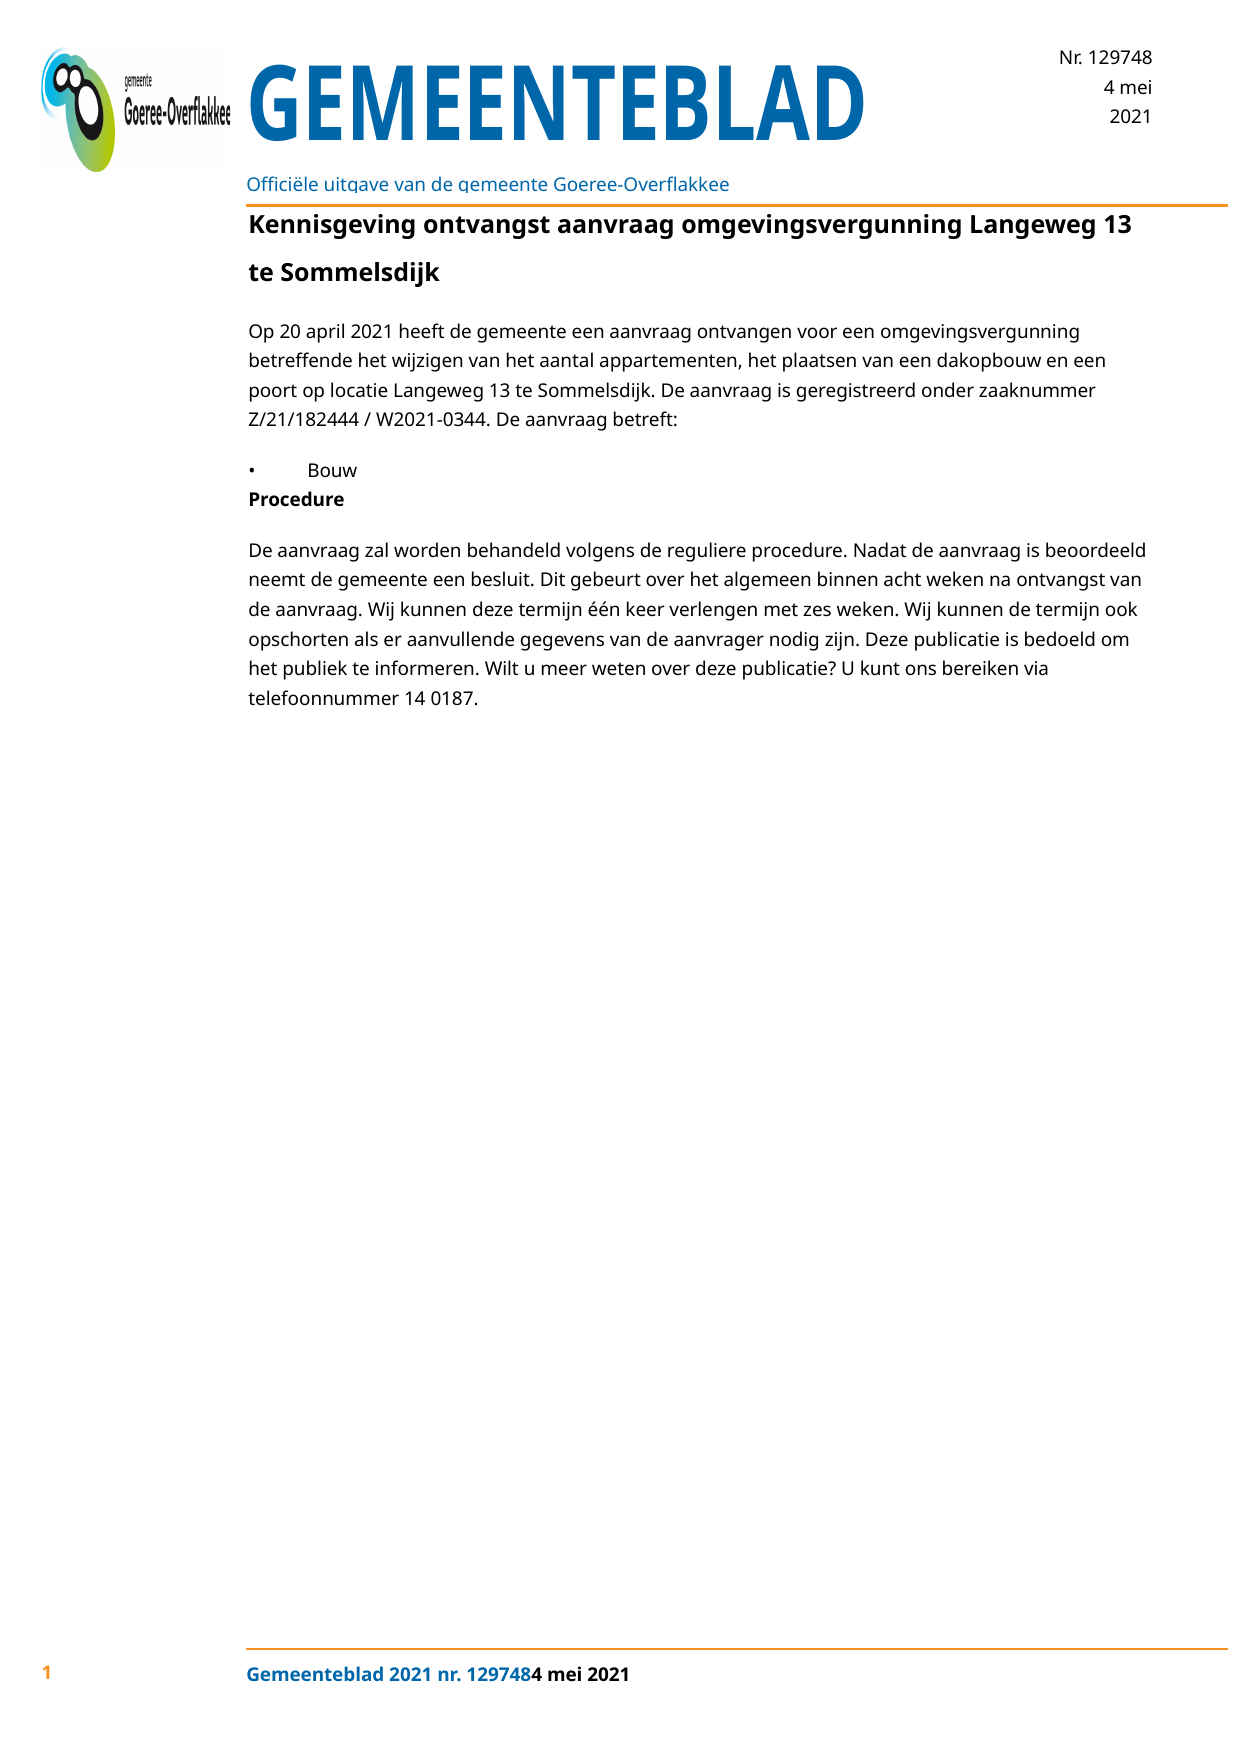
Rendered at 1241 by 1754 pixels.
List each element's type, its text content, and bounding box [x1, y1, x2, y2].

text Op 20 april 2021 heeft de gemeente een aanvraag ontvangen voor een omgevingsvergunning betreffende het wijzigen van het aantal appartementen, het plaatsen van een dakopbouw en een poort op locatie Langeweg 13 te Sommelsdijk. De aanvraag is geregistreerd onder zaaknummer Z/21/182444 / W2021-0344. De aanvraag betreft: [248, 318, 1152, 432]
picture [41, 47, 231, 172]
list Bouw [248, 457, 1152, 483]
text De aanvraag zal worden behandeld volgens de reguliere procedure. Nadat de aanvraag is beoordeeld neemt de gemeente een besluit. Dit gebeurt over het algemeen binnen acht weken na ontvangst van de aanvraag. Wij kunnen deze termijn één keer verlengen met zes weken. Wij kunnen de termijn ook opschorten als er aanvullende gegevens van de aanvrager nodig zijn. Deze publicatie is bedoeld om het publiek te informeren. Wilt u meer weten over deze publicatie? U kunt ons bereiken via telefoonnummer 14 0187. [248, 537, 1152, 711]
text Kennisgeving ontvangst aanvraag omgevingsvergunning Langeweg 13 te Sommelsdijk [248, 207, 1152, 288]
text Procedure [248, 487, 1152, 512]
